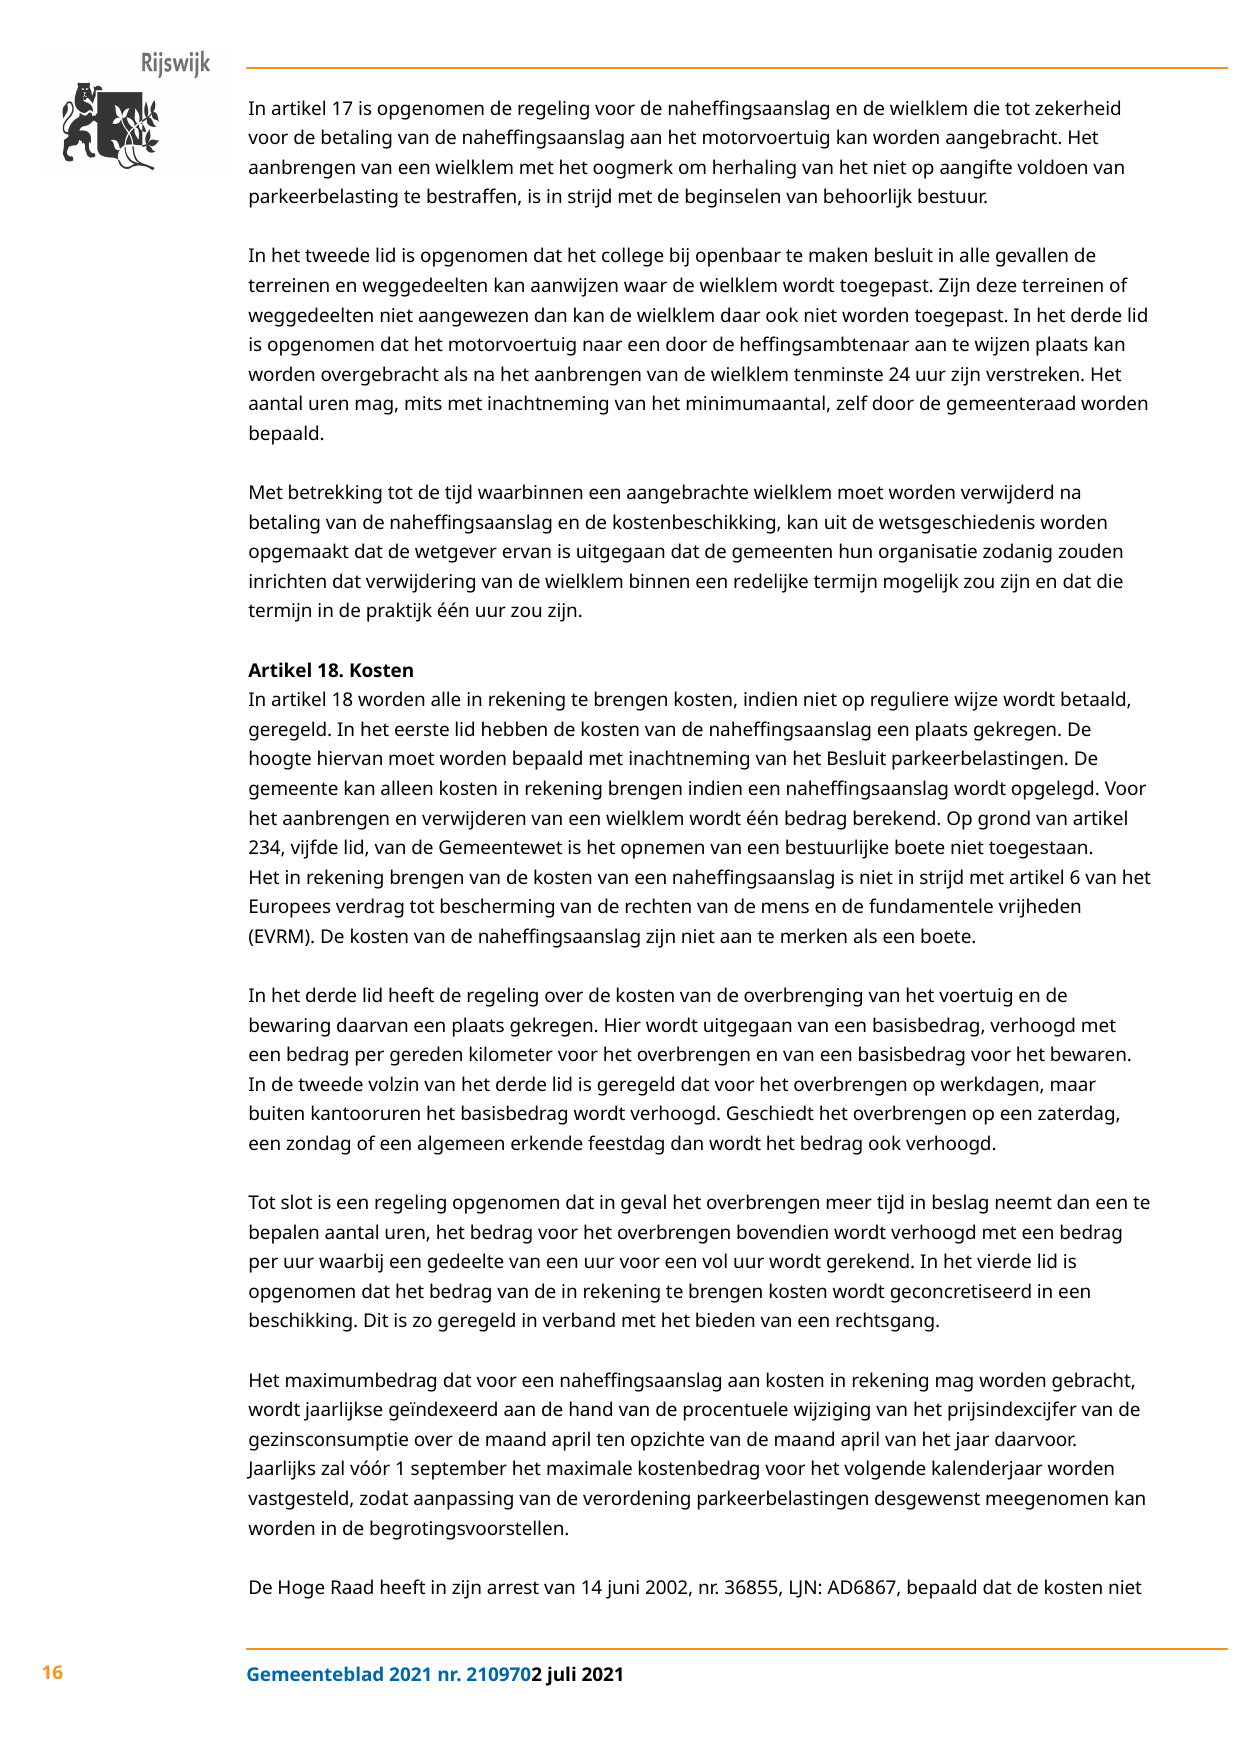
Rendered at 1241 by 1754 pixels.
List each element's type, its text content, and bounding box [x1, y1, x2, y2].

text In het derde lid heeft de regeling over de kosten van de overbrenging van het voertuig en de bewaring daarvan een plaats gekregen. Hier wordt uitgegaan van een basisbedrag, verhoogd met een bedrag per gereden kilometer voor het overbrengen en van een basisbedrag voor het bewaren. In de tweede volzin van het derde lid is geregeld dat voor het overbrengen op werkdagen, maar buiten kantooruren het basisbedrag wordt verhoogd. Geschiedt het overbrengen op een zaterdag, een zondag of een algemeen erkende feestdag dan wordt het bedrag ook verhoogd. [248, 982, 1152, 1156]
text In artikel 17 is opgenomen de regeling voor de naheffingsaanslag en de wielklem die tot zekerheid voor de betaling van de naheffingsaanslag aan het motorvoertuig kan worden aangebracht. Het aanbrengen van een wielklem met het oogmerk om herhaling van het niet op aangifte voldoen van parkeerbelasting te bestraffen, is in strijd met de beginselen van behoorlijk bestuur. [248, 95, 1152, 209]
text Met betrekking tot de tijd waarbinnen een aangebrachte wielklem moet worden verwijderd na betaling van de naheffingsaanslag en de kostenbeschikking, kan uit de wetsgeschiedenis worden opgemaakt dat de wetgever ervan is uitgegaan dat de gemeenten hun organisatie zodanig zouden inrichten dat verwijdering van de wielklem binnen een redelijke termijn mogelijk zou zijn en dat die termijn in de praktijk één uur zou zijn. [248, 479, 1152, 623]
text Artikel 18. Kosten [248, 657, 1152, 683]
text Tot slot is een regeling opgenomen dat in geval het overbrengen meer tijd in beslag neemt dan een te bepalen aantal uren, het bedrag voor het overbrengen bovendien wordt verhoogd met een bedrag per uur waarbij een gedeelte van een uur voor een vol uur wordt gerekend. In het vierde lid is opgenomen dat het bedrag van de in rekening te brengen kosten wordt geconcretiseerd in een beschikking. Dit is zo geregeld in verband met het bieden van een rechtsgang. [248, 1189, 1152, 1333]
text Het in rekening brengen van de kosten van een naheffingsaanslag is niet in strijd met artikel 6 van het Europees verdrag tot bescherming van de rechten van de mens en de fundamentele vrijheden (EVRM). De kosten van de naheffingsaanslag zijn niet aan te merken als een boete. [248, 864, 1152, 949]
text In artikel 18 worden alle in rekening te brengen kosten, indien niet op reguliere wijze wordt betaald, geregeld. In het eerste lid hebben de kosten van de naheffingsaanslag een plaats gekregen. De hoogte hiervan moet worden bepaald met inachtneming van het Besluit parkeerbelastingen. De gemeente kan alleen kosten in rekening brengen indien een naheffingsaanslag wordt opgelegd. Voor het aanbrengen en verwijderen van een wielklem wordt één bedrag berekend. Op grond van artikel 234, vijfde lid, van de Gemeentewet is het opnemen van een bestuurlijke boete niet toegestaan. [248, 686, 1152, 860]
picture [41, 47, 231, 172]
text Jaarlijks zal vóór 1 september het maximale kostenbedrag voor het volgende kalenderjaar worden vastgesteld, zodat aanpassing van de verordening parkeerbelastingen desgewenst meegenomen kan worden in de begrotingsvoorstellen. [248, 1456, 1152, 1541]
text De Hoge Raad heeft in zijn arrest van 14 juni 2002, nr. 36855, LJN: AD6867, bepaald dat de kosten niet [248, 1574, 1152, 1600]
text In het tweede lid is opgenomen dat het college bij openbaar te maken besluit in alle gevallen de terreinen en weggedeelten kan aanwijzen waar de wielklem wordt toegepast. Zijn deze terreinen of weggedeelten niet aangewezen dan kan de wielklem daar ook niet worden toegepast. In het derde lid is opgenomen dat het motorvoertuig naar een door de heffingsambtenaar aan te wijzen plaats kan worden overgebracht als na het aanbrengen van de wielklem tenminste 24 uur zijn verstreken. Het aantal uren mag, mits met inachtneming van het minimumaantal, zelf door de gemeenteraad worden bepaald. [248, 243, 1152, 446]
text Het maximumbedrag dat voor een naheffingsaanslag aan kosten in rekening mag worden gebracht, wordt jaarlijkse geïndexeerd aan de hand van de procentuele wijziging van het prijsindexcijfer van de gezinsconsumptie over de maand april ten opzichte van de maand april van het jaar daarvoor. [248, 1367, 1152, 1452]
